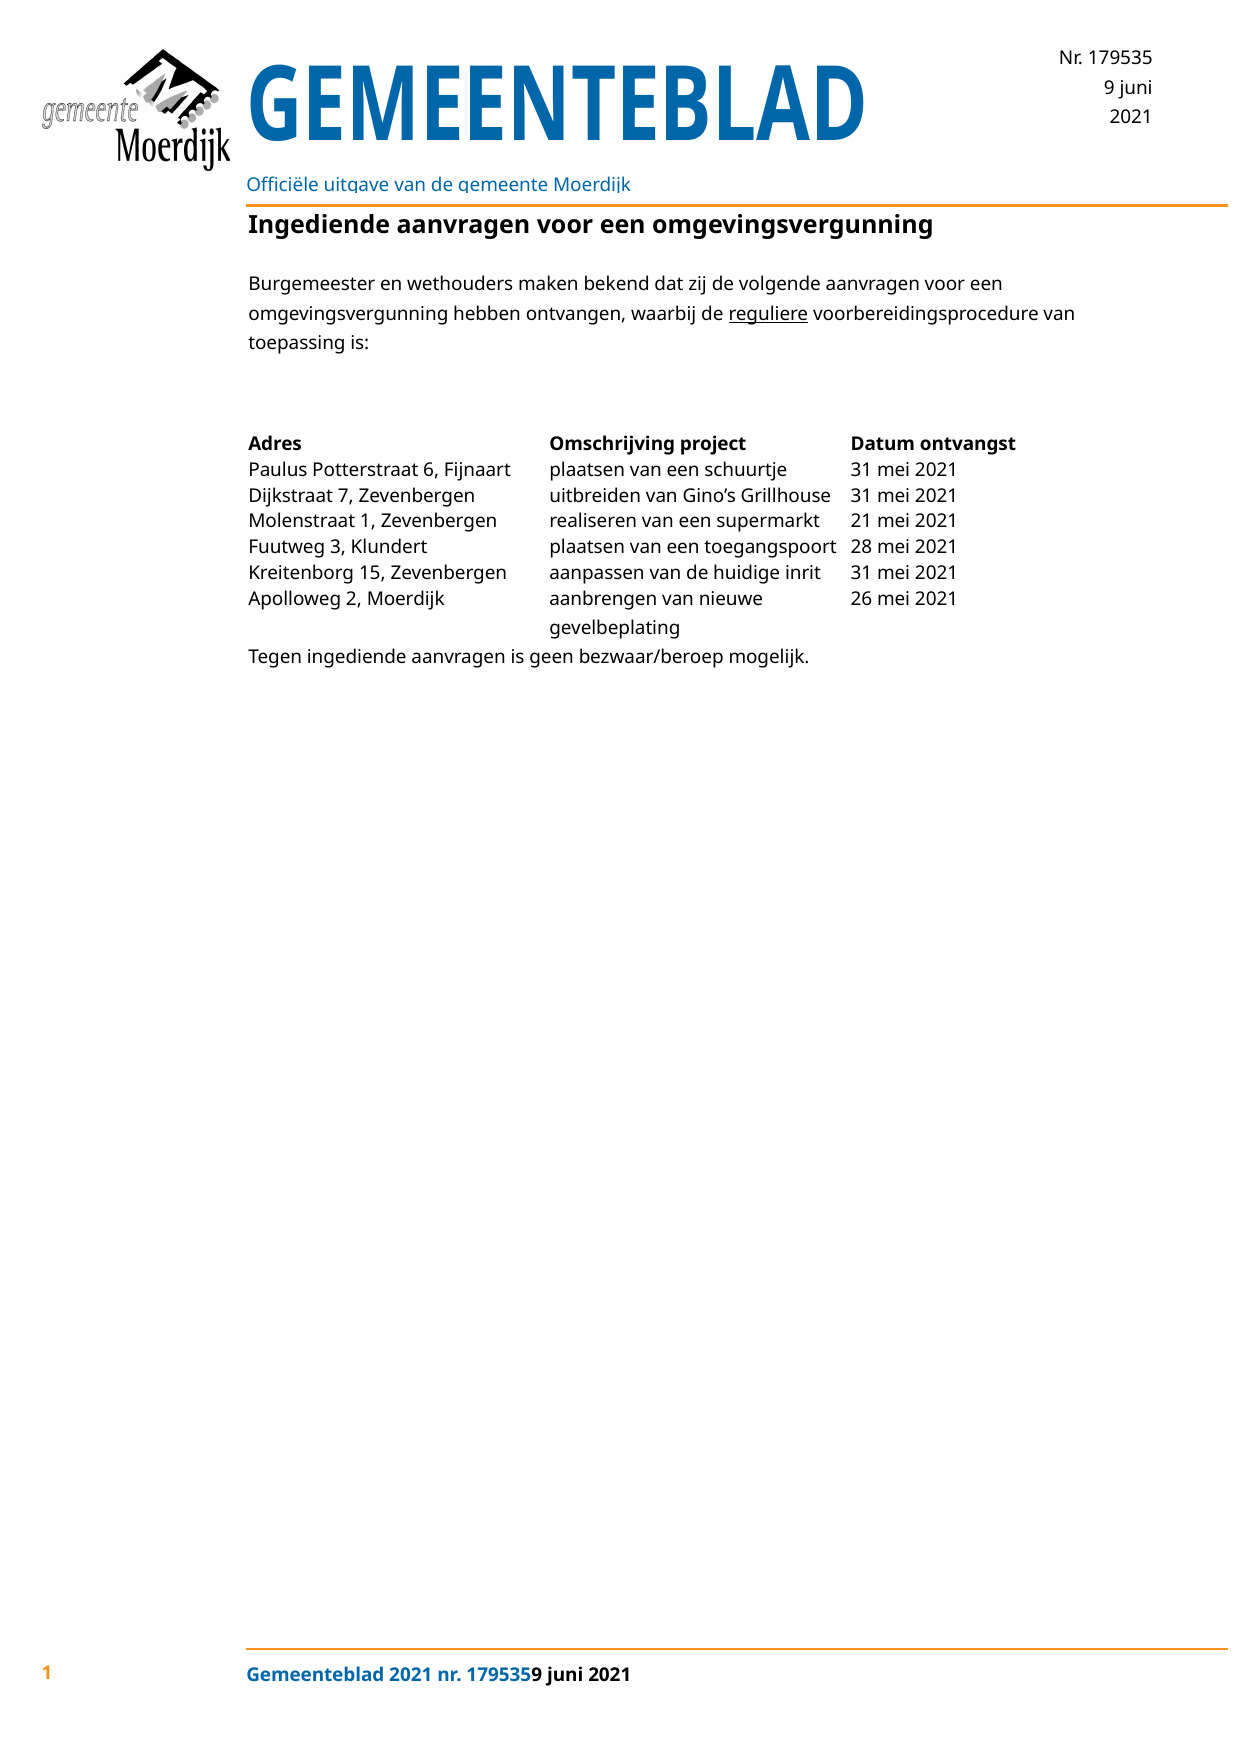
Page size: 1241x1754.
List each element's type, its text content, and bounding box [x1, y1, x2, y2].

table_cell Fuutweg 3, Klundert [248, 533, 549, 559]
picture [41, 47, 231, 172]
table_cell 26 mei 2021 [850, 585, 1152, 640]
text Burgemeester en wethouders maken bekend dat zij de volgende aanvragen voor een omgevingsvergunning hebben ontvangen, waarbij de reguliere voorbereidingsprocedure van toepassing is: [248, 270, 1152, 355]
table_cell realiseren van een supermarkt [549, 508, 850, 533]
table_cell Kreitenborg 15, Zevenbergen [248, 559, 549, 585]
table_cell 28 mei 2021 [850, 533, 1152, 559]
table_cell uitbreiden van Gino’s Grillhouse [549, 482, 850, 508]
table_cell plaatsen van een toegangspoort [549, 533, 850, 559]
text Tegen ingediende aanvragen is geen bezwaar/beroep mogelijk. [248, 643, 1152, 669]
text Ingediende aanvragen voor een omgevingsvergunning [248, 207, 1152, 241]
table_cell 31 mei 2021 [850, 482, 1152, 508]
table_header Adres [248, 430, 549, 456]
table_cell 31 mei 2021 [850, 456, 1152, 482]
table_cell 21 mei 2021 [850, 508, 1152, 533]
table_cell aanpassen van de huidige inrit [549, 559, 850, 585]
table_cell Paulus Potterstraat 6, Fijnaart [248, 456, 549, 482]
table_header Omschrijving project [549, 430, 850, 456]
table_cell plaatsen van een schuurtje [549, 456, 850, 482]
table_header Datum ontvangst [850, 430, 1152, 456]
table_cell Dijkstraat 7, Zevenbergen [248, 482, 549, 508]
table_cell Molenstraat 1, Zevenbergen [248, 508, 549, 533]
table_cell 31 mei 2021 [850, 559, 1152, 585]
table_cell Apolloweg 2, Moerdijk [248, 585, 549, 640]
table_cell aanbrengen van nieuwe gevelbeplating [549, 585, 850, 640]
